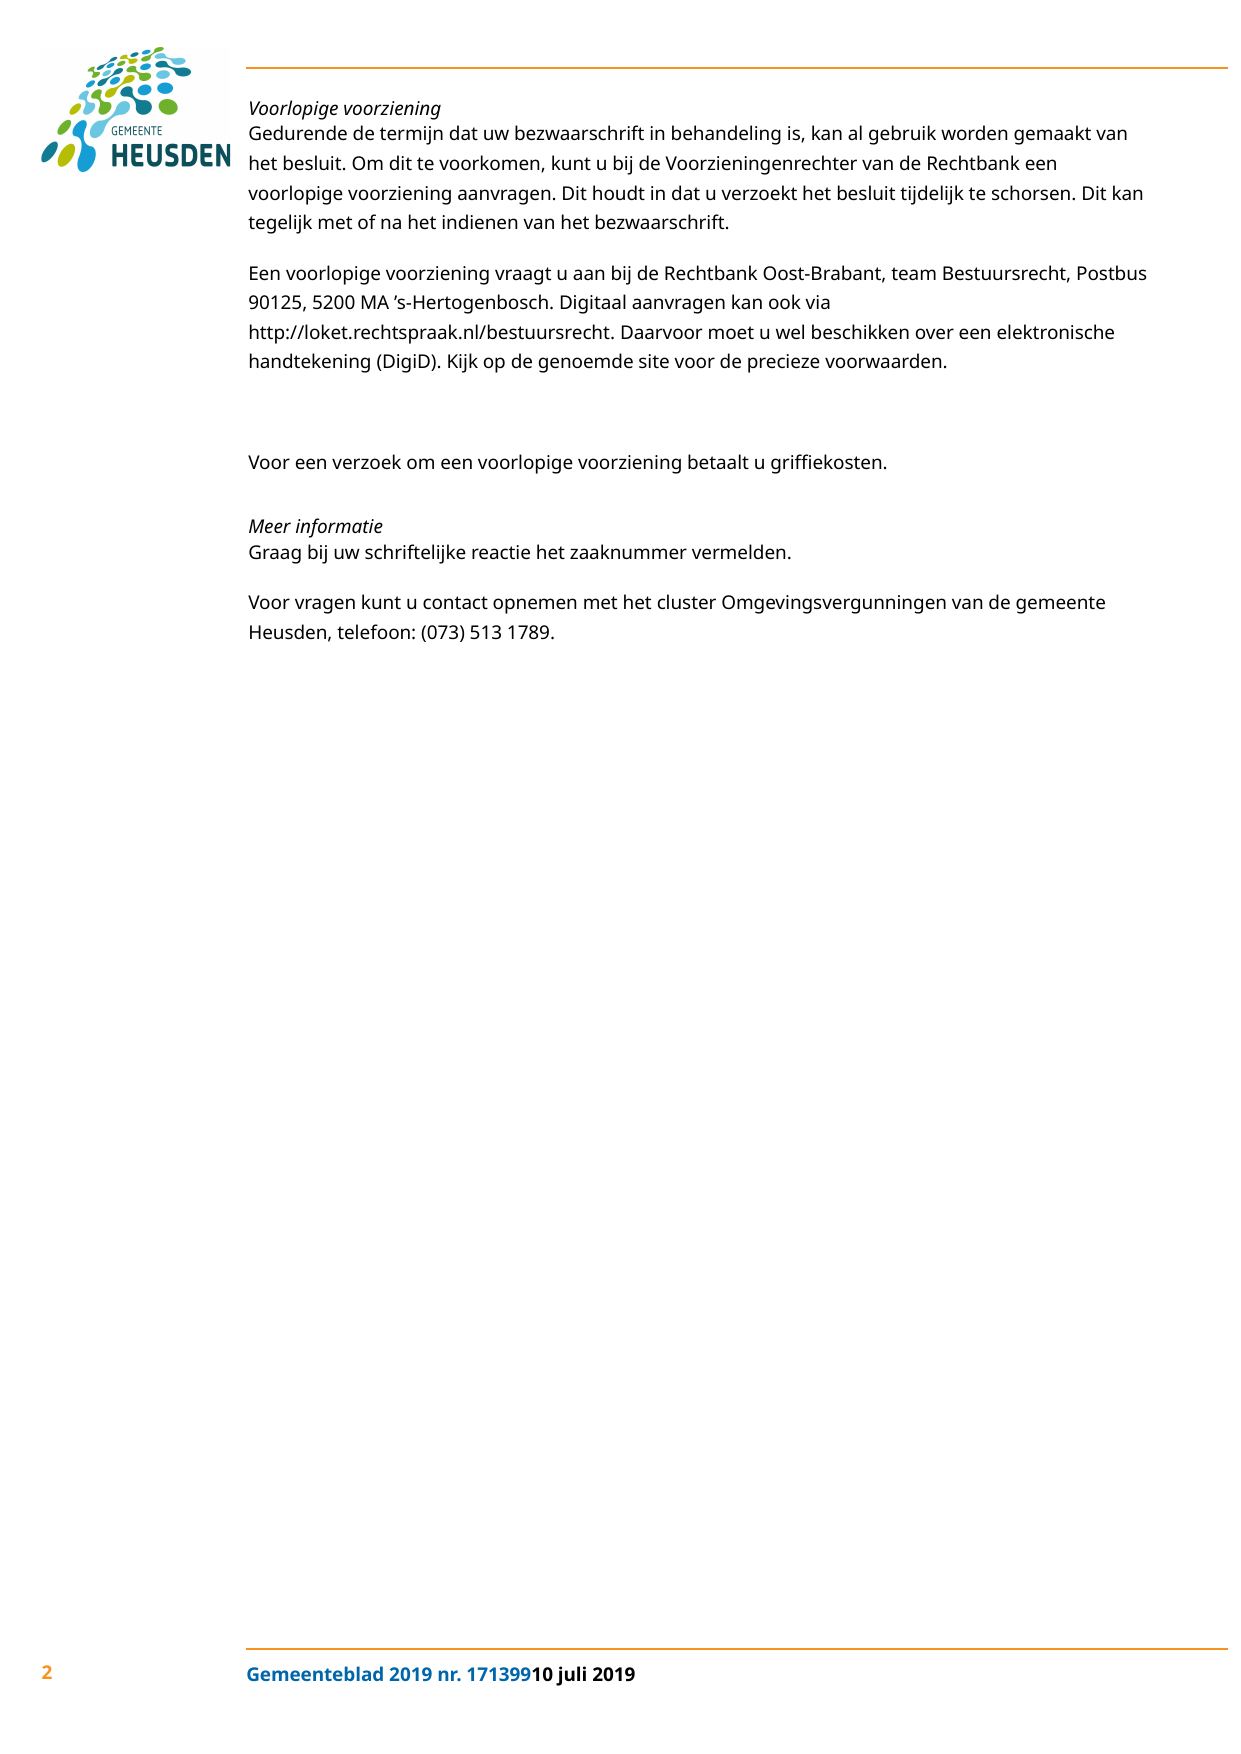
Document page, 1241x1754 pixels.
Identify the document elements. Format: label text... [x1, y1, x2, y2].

text Voor een verzoek om een voorlopige voorziening betaalt u griffiekosten. [248, 449, 1152, 475]
picture [41, 47, 231, 172]
text Een voorlopige voorziening vraagt u aan bij de Rechtbank Oost-Brabant, team Bestuursrecht, Postbus 90125, 5200 MA ’s-Hertogenbosch. Digitaal aanvragen kan ook via http://loket.rechtspraak.nl/bestuursrecht. Daarvoor moet u wel beschikken over een elektronische handtekening (DigiD). Kijk op de genoemde site voor de precieze voorwaarden. [248, 260, 1152, 374]
text Voorlopige voorziening [248, 95, 1152, 121]
text Graag bij uw schriftelijke reactie het zaaknummer vermelden. [248, 539, 1152, 565]
text Voor vragen kunt u contact opnemen met het cluster Omgevingsvergunningen van de gemeente Heusden, telefoon: (073) 513 1789. [248, 589, 1152, 645]
text Meer informatie [248, 513, 1152, 539]
text Gedurende de termijn dat uw bezwaarschrift in behandeling is, kan al gebruik worden gemaakt van het besluit. Om dit te voorkomen, kunt u bij de Voorzieningenrechter van de Rechtbank een voorlopige voorziening aanvragen. Dit houdt in dat u verzoekt het besluit tijdelijk te schorsen. Dit kan tegelijk met of na het indienen van het bezwaarschrift. [248, 121, 1152, 235]
